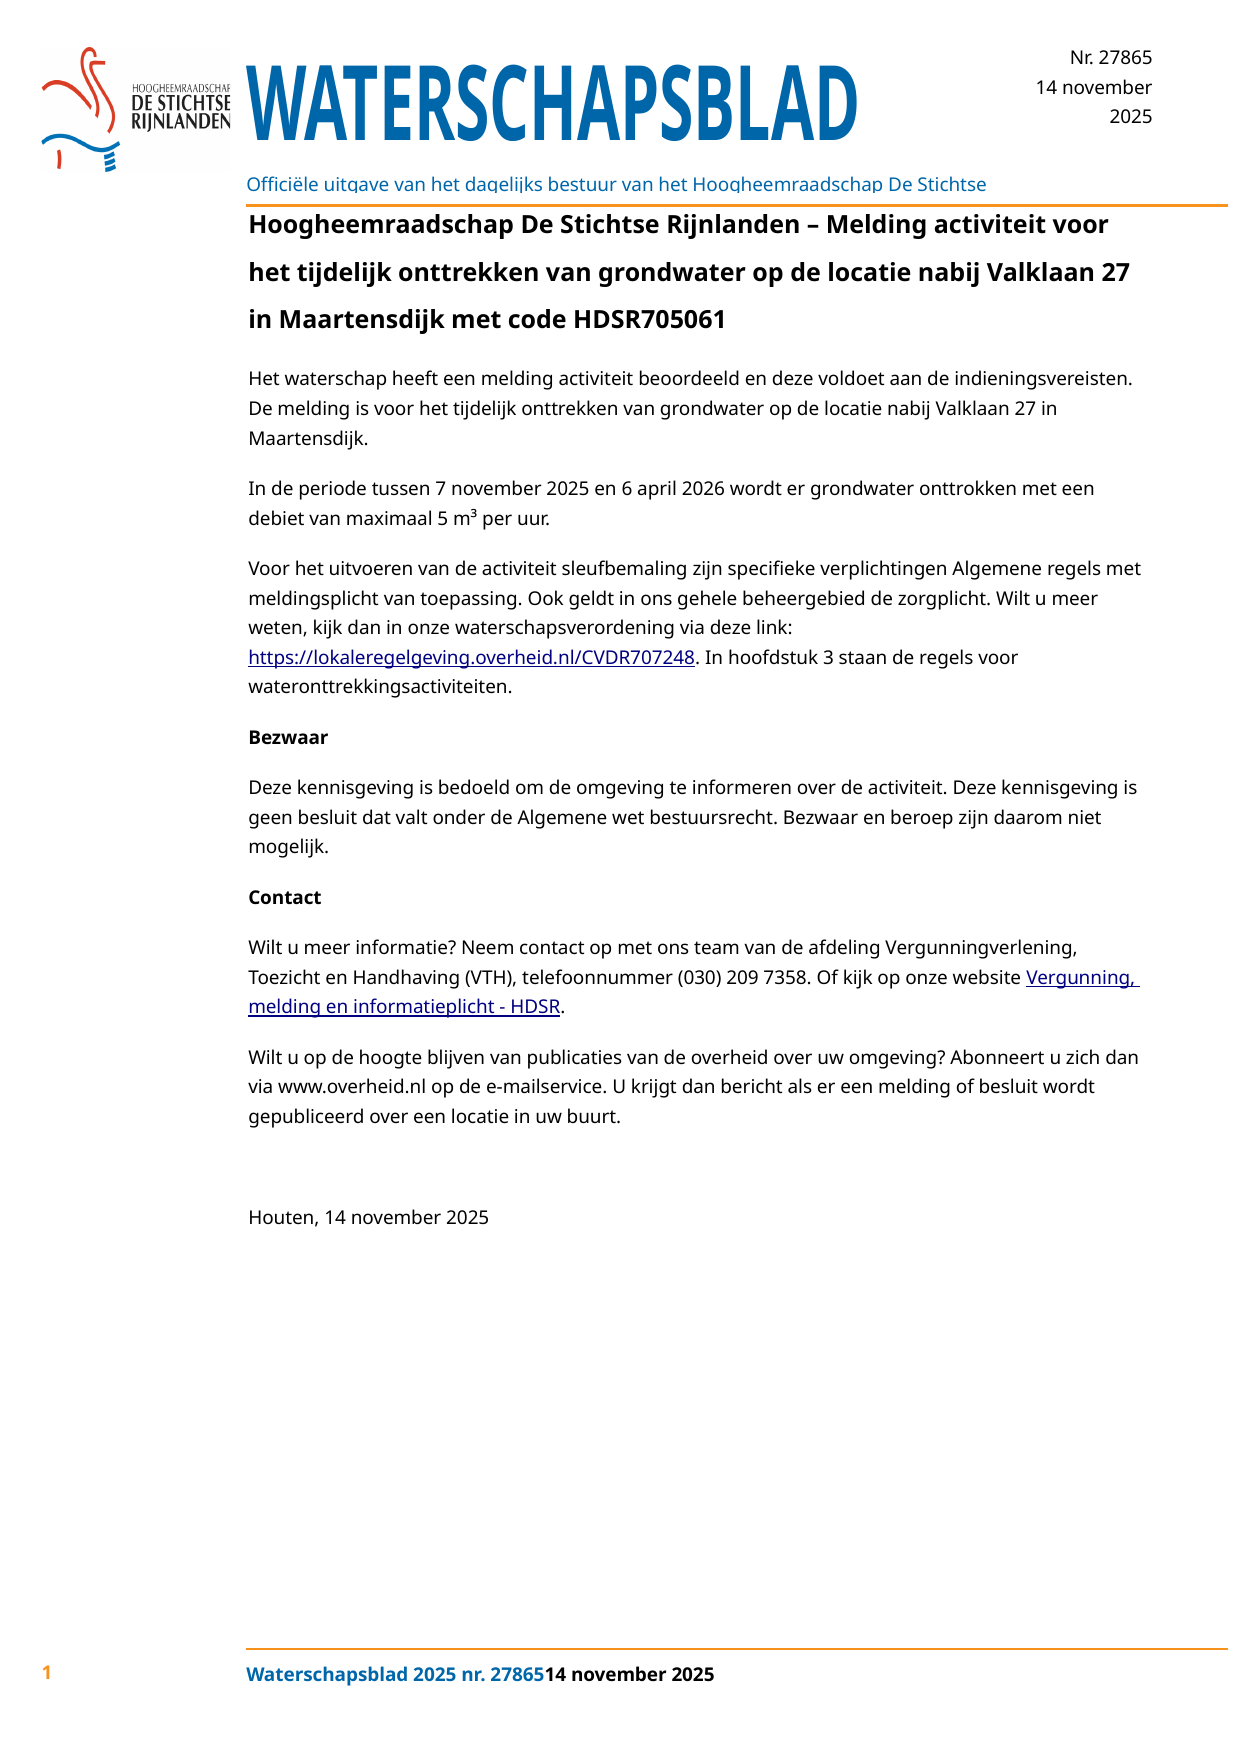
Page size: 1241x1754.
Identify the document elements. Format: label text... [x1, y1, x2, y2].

picture [41, 47, 231, 172]
text Houten, 14 november 2025 [248, 1204, 1152, 1229]
text Wilt u meer informatie? Neem contact op met ons team van de afdeling Vergunningverlening, Toezicht en Handhaving (VTH), telefoonnummer (030) 209 7358. Of kijk op onze website Vergunning, melding en informatieplicht - HDSR. [248, 934, 1152, 1019]
text In de periode tussen 7 november 2025 en 6 april 2026 wordt er grondwater onttrokken met een debiet van maximaal 5 m³ per uur. [248, 475, 1152, 530]
text Deze kennisgeving is bedoeld om de omgeving te informeren over de activiteit. Deze kennisgeving is geen besluit dat valt onder de Algemene wet bestuursrecht. Bezwaar en beroep zijn daarom niet mogelijk. [248, 774, 1152, 859]
text Bezwaar [248, 724, 1152, 749]
text Contact [248, 884, 1152, 909]
text Voor het uitvoeren van de activiteit sleufbemaling zijn specifieke verplichtingen Algemene regels met meldingsplicht van toepassing. Ook geldt in ons gehele beheergebied de zorgplicht. Wilt u meer weten, kijk dan in onze waterschapsverordening via deze link: https://lokaleregelgeving.overheid.nl/CVDR707248. In hoofdstuk 3 staan de regels voor wateronttrekkingsactiviteiten. [248, 555, 1152, 699]
text Het waterschap heeft een melding activiteit beoordeeld en deze voldoet aan de indieningsvereisten. De melding is voor het tijdelijk onttrekken van grondwater op de locatie nabij Valklaan 27 in Maartensdijk. [248, 366, 1152, 450]
text Wilt u op de hoogte blijven van publicaties van de overheid over uw omgeving? Abonneert u zich dan via www.overheid.nl op de e-mailservice. U krijgt dan bericht als er een melding of besluit wordt gepubliceerd over een locatie in uw buurt. [248, 1044, 1152, 1129]
text Hoogheemraadschap De Stichtse Rijnlanden – Melding activiteit voor het tijdelijk onttrekken van grondwater op de locatie nabij Valklaan 27 in Maartensdijk met code HDSR705061 [248, 207, 1152, 336]
